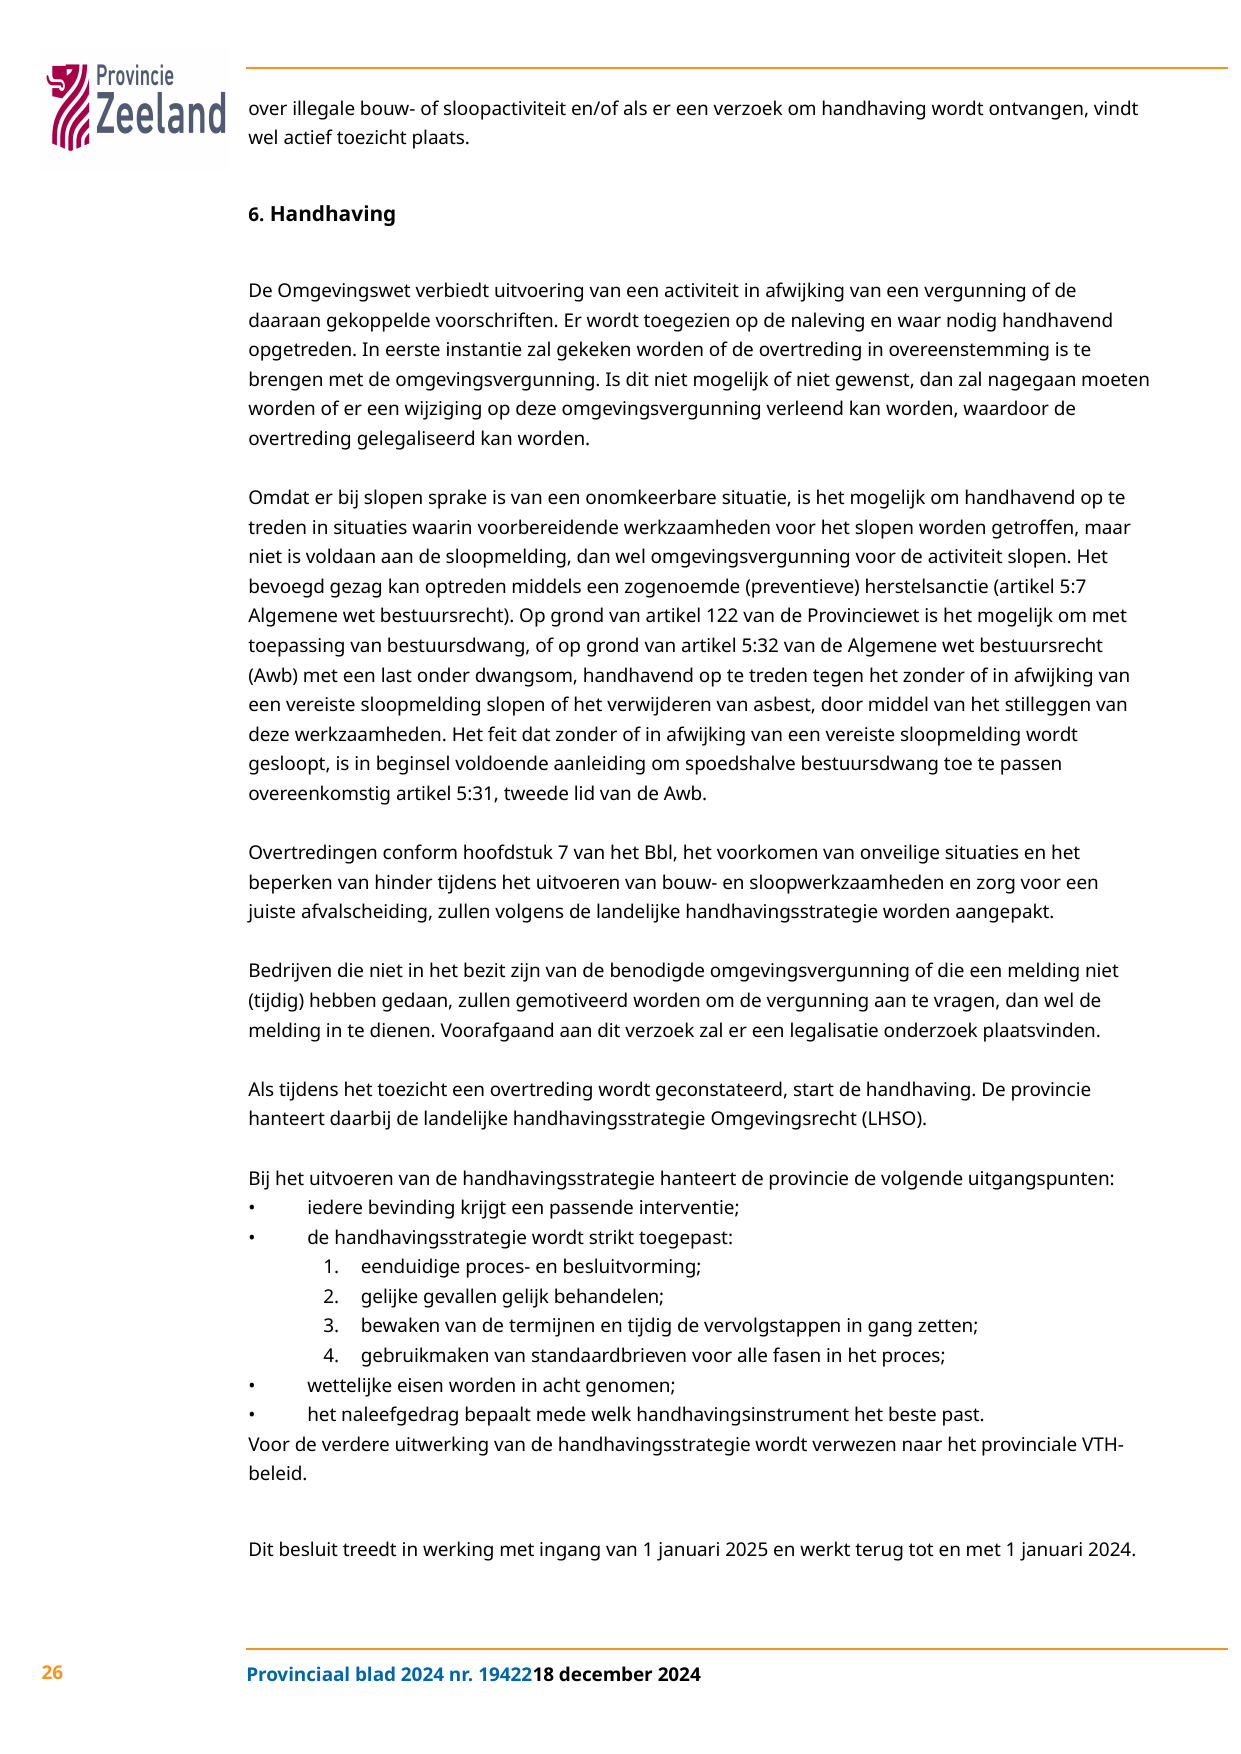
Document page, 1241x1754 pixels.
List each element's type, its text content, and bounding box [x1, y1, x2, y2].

list eenduidige proces- en besluitvorming; [323, 1253, 1152, 1279]
text Als tijdens het toezicht een overtreding wordt geconstateerd, start de handhaving. De provincie hanteert daarbij de landelijke handhavingsstrategie Omgevingsrecht (LHSO). [248, 1076, 1152, 1131]
list wettelijke eisen worden in acht genomen; [248, 1372, 1152, 1398]
text 6. Handhaving [248, 199, 1152, 228]
text Omdat er bij slopen sprake is van een onomkeerbare situatie, is het mogelijk om handhavend op te treden in situaties waarin voorbereidende werkzaamheden voor het slopen worden getroffen, maar niet is voldaan aan de sloopmelding, dan wel omgevingsvergunning voor de activiteit slopen. Het bevoegd gezag kan optreden middels een zogenoemde (preventieve) herstelsanctie (artikel 5:7 Algemene wet bestuursrecht). Op grond van artikel 122 van de Provinciewet is het mogelijk om met toepassing van bestuursdwang, of op grond van artikel 5:32 van de Algemene wet bestuursrecht (Awb) met een last onder dwangsom, handhavend op te treden tegen het zonder of in afwijking van een vereiste sloopmelding slopen of het verwijderen van asbest, door middel van het stilleggen van deze werkzaamheden. Het feit dat zonder of in afwijking van een vereiste sloopmelding wordt gesloopt, is in beginsel voldoende aanleiding om spoedshalve bestuursdwang toe te passen overeenkomstig artikel 5:31, tweede lid van de Awb. [248, 484, 1152, 806]
list bewaken van de termijnen en tijdig de vervolgstappen in gang zetten; [323, 1313, 1152, 1338]
list gelijke gevallen gelijk behandelen; [323, 1283, 1152, 1309]
text over illegale bouw- of sloopactiviteit en/of als er een verzoek om handhaving wordt ontvangen, vindt wel actief toezicht plaats. [248, 95, 1152, 150]
list de handhavingsstrategie wordt strikt toegepast: [248, 1224, 1152, 1250]
text Dit besluit treedt in werking met ingang van 1 januari 2025 en werkt terug tot en met 1 januari 2024. [248, 1536, 1152, 1562]
text Bedrijven die niet in het bezit zijn van de benodigde omgevingsvergunning of die een melding niet (tijdig) hebben gedaan, zullen gemotiveerd worden om de vergunning aan te vragen, dan wel de melding in te dienen. Voorafgaand aan dit verzoek zal er een legalisatie onderzoek plaatsvinden. [248, 958, 1152, 1043]
picture [41, 47, 231, 172]
text Voor de verdere uitwerking van de handhavingsstrategie wordt verwezen naar het provinciale VTH-beleid. [248, 1431, 1152, 1486]
list het naleefgedrag bepaalt mede welk handhavingsinstrument het beste past. [248, 1401, 1152, 1427]
list iedere bevinding krijgt een passende interventie; [248, 1194, 1152, 1220]
text De Omgevingswet verbiedt uitvoering van een activiteit in afwijking van een vergunning of de daaraan gekoppelde voorschriften. Er wordt toegezien op de naleving en waar nodig handhavend opgetreden. In eerste instantie zal gekeken worden of de overtreding in overeenstemming is te brengen met de omgevingsvergunning. Is dit niet mogelijk of niet gewenst, dan zal nagegaan moeten worden of er een wijziging op deze omgevingsvergunning verleend kan worden, waardoor de overtreding gelegaliseerd kan worden. [248, 277, 1152, 451]
text Overtredingen conform hoofdstuk 7 van het Bbl, het voorkomen van onveilige situaties en het beperken van hinder tijdens het uitvoeren van bouw- en sloopwerkzaamheden en zorg voor een juiste afvalscheiding, zullen volgens de landelijke handhavingsstrategie worden aangepakt. [248, 839, 1152, 924]
text Bij het uitvoeren van de handhavingsstrategie hanteert de provincie de volgende uitgangspunten: [248, 1165, 1152, 1191]
list gebruikmaken van standaardbrieven voor alle fasen in het proces; [323, 1342, 1152, 1368]
